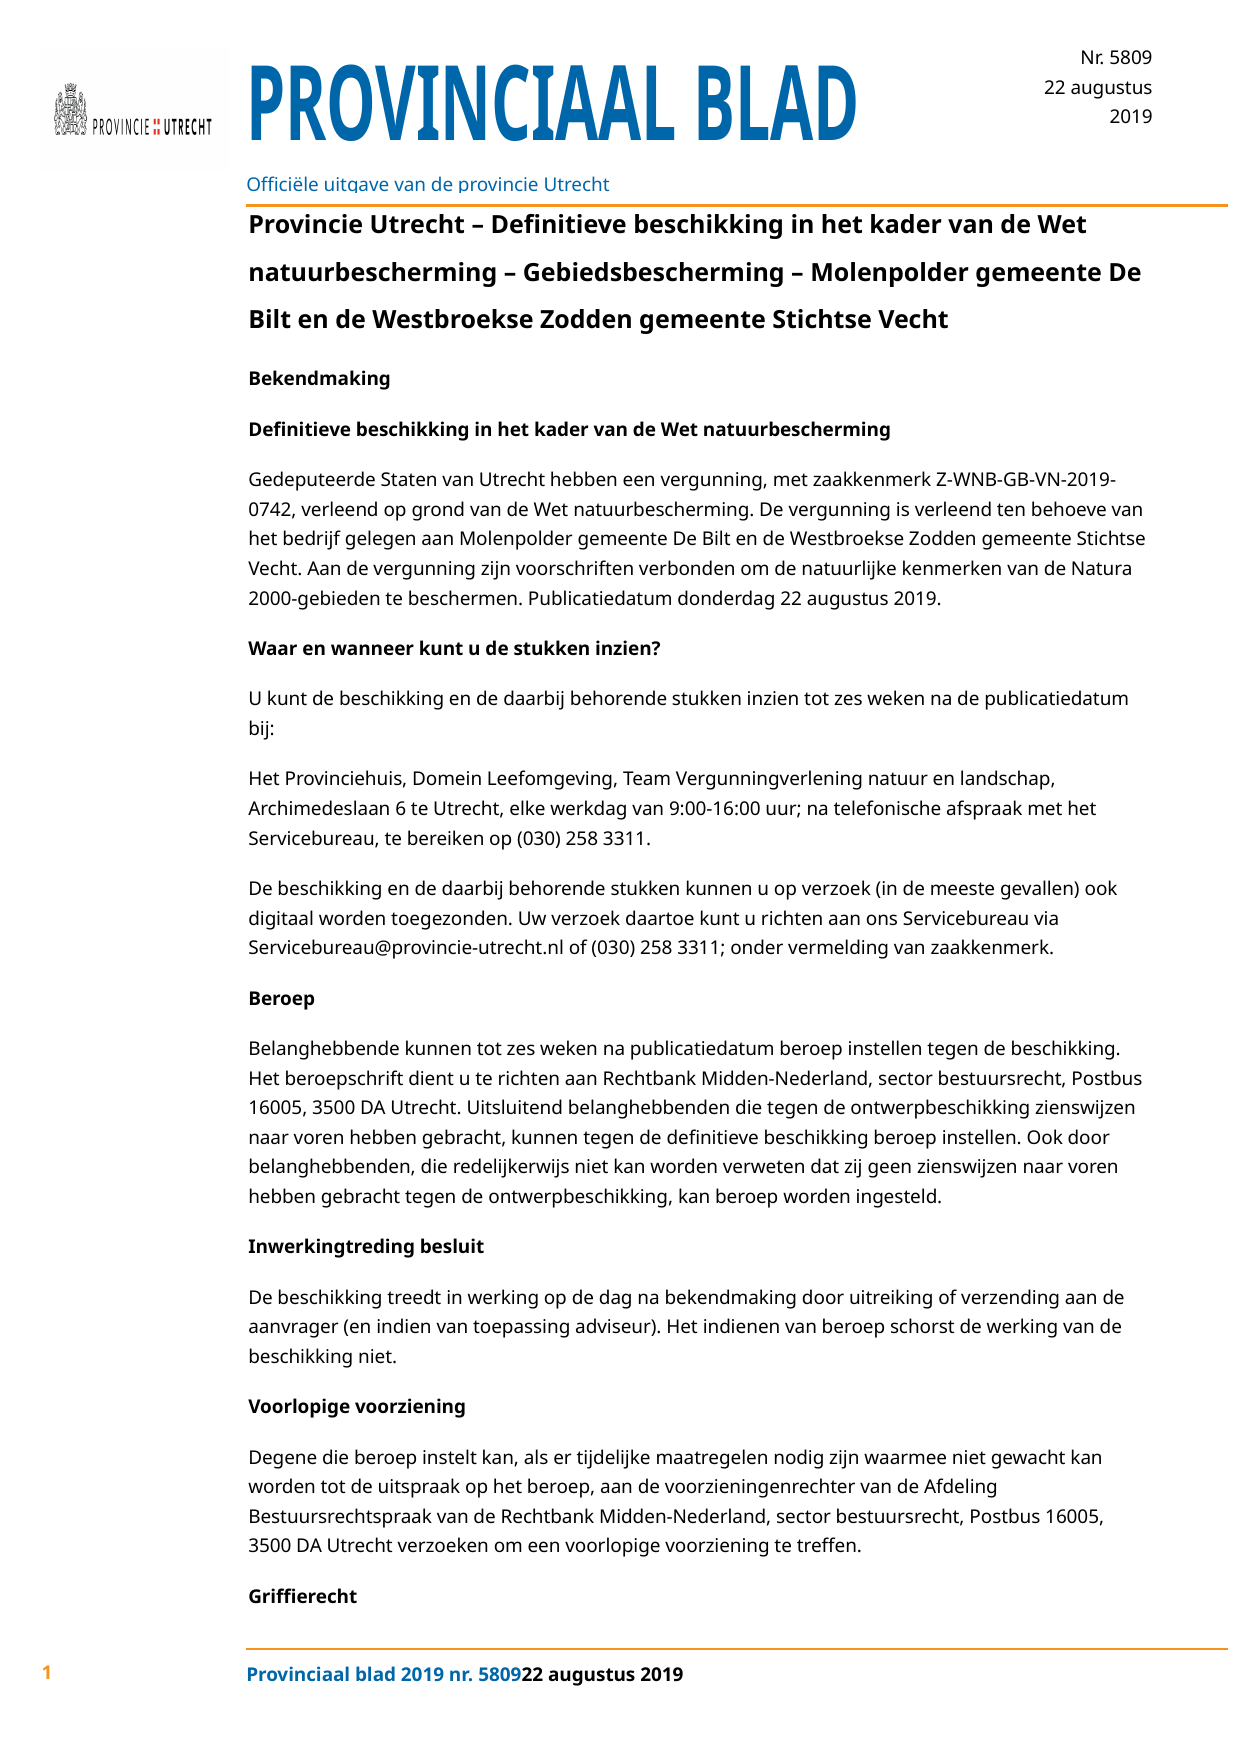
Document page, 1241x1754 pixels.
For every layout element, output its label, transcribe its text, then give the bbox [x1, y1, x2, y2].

text Gedeputeerde Staten van Utrecht hebben een vergunning, met zaakkenmerk Z-WNB-GB-VN-2019-0742, verleend op grond van de Wet natuurbescherming. De vergunning is verleend ten behoeve van het bedrijf gelegen aan Molenpolder gemeente De Bilt en de Westbroekse Zodden gemeente Stichtse Vecht. Aan de vergunning zijn voorschriften verbonden om de natuurlijke kenmerken van de Natura 2000-gebieden te beschermen. Publicatiedatum donderdag 22 augustus 2019. [248, 466, 1152, 610]
text Het Provinciehuis, Domein Leefomgeving, Team Vergunningverlening natuur en landschap, Archimedeslaan 6 te Utrecht, elke werkdag van 9:00-16:00 uur; na telefonische afspraak met het Servicebureau, te bereiken op (030) 258 3311. [248, 766, 1152, 850]
text Griffierecht [248, 1583, 1152, 1609]
text Voorlopige voorziening [248, 1393, 1152, 1419]
text Bekendmaking [248, 366, 1152, 391]
text De beschikking en de daarbij behorende stukken kunnen u op verzoek (in de meeste gevallen) ook digitaal worden toegezonden. Uw verzoek daartoe kunt u richten aan ons Servicebureau via Servicebureau@provincie-utrecht.nl of (030) 258 3311; onder vermelding van zaakkenmerk. [248, 875, 1152, 960]
text Inwerkingtreding besluit [248, 1233, 1152, 1259]
text Belanghebbende kunnen tot zes weken na publicatiedatum beroep instellen tegen de beschikking. Het beroepschrift dient u te richten aan Rechtbank Midden-Nederland, sector bestuursrecht, Postbus 16005, 3500 DA Utrecht. Uitsluitend belanghebbenden die tegen de ontwerpbeschikking zienswijzen naar voren hebben gebracht, kunnen tegen de definitieve beschikking beroep instellen. Ook door belanghebbenden, die redelijkerwijs niet kan worden verweten dat zij geen zienswijzen naar voren hebben gebracht tegen de ontwerpbeschikking, kan beroep worden ingesteld. [248, 1035, 1152, 1209]
text Provincie Utrecht – Definitieve beschikking in het kader van de Wet natuurbescherming – Gebiedsbescherming – Molenpolder gemeente De Bilt en de Westbroekse Zodden gemeente Stichtse Vecht [248, 207, 1152, 336]
text Beroep [248, 985, 1152, 1010]
text U kunt de beschikking en de daarbij behorende stukken inzien tot zes weken na de publicatiedatum bij: [248, 686, 1152, 741]
text Waar en wanneer kunt u de stukken inzien? [248, 635, 1152, 661]
text Degene die beroep instelt kan, als er tijdelijke maatregelen nodig zijn waarmee niet gewacht kan worden tot de uitspraak op het beroep, aan de voorzieningenrechter van de Afdeling Bestuursrechtspraak van de Rechtbank Midden-Nederland, sector bestuursrecht, Postbus 16005, 3500 DA Utrecht verzoeken om een voorlopige voorziening te treffen. [248, 1444, 1152, 1558]
text Definitieve beschikking in het kader van de Wet natuurbescherming [248, 416, 1152, 442]
picture [41, 47, 231, 172]
text De beschikking treedt in werking op de dag na bekendmaking door uitreiking of verzending aan de aanvrager (en indien van toepassing adviseur). Het indienen van beroep schorst de werking van de beschikking niet. [248, 1284, 1152, 1369]
